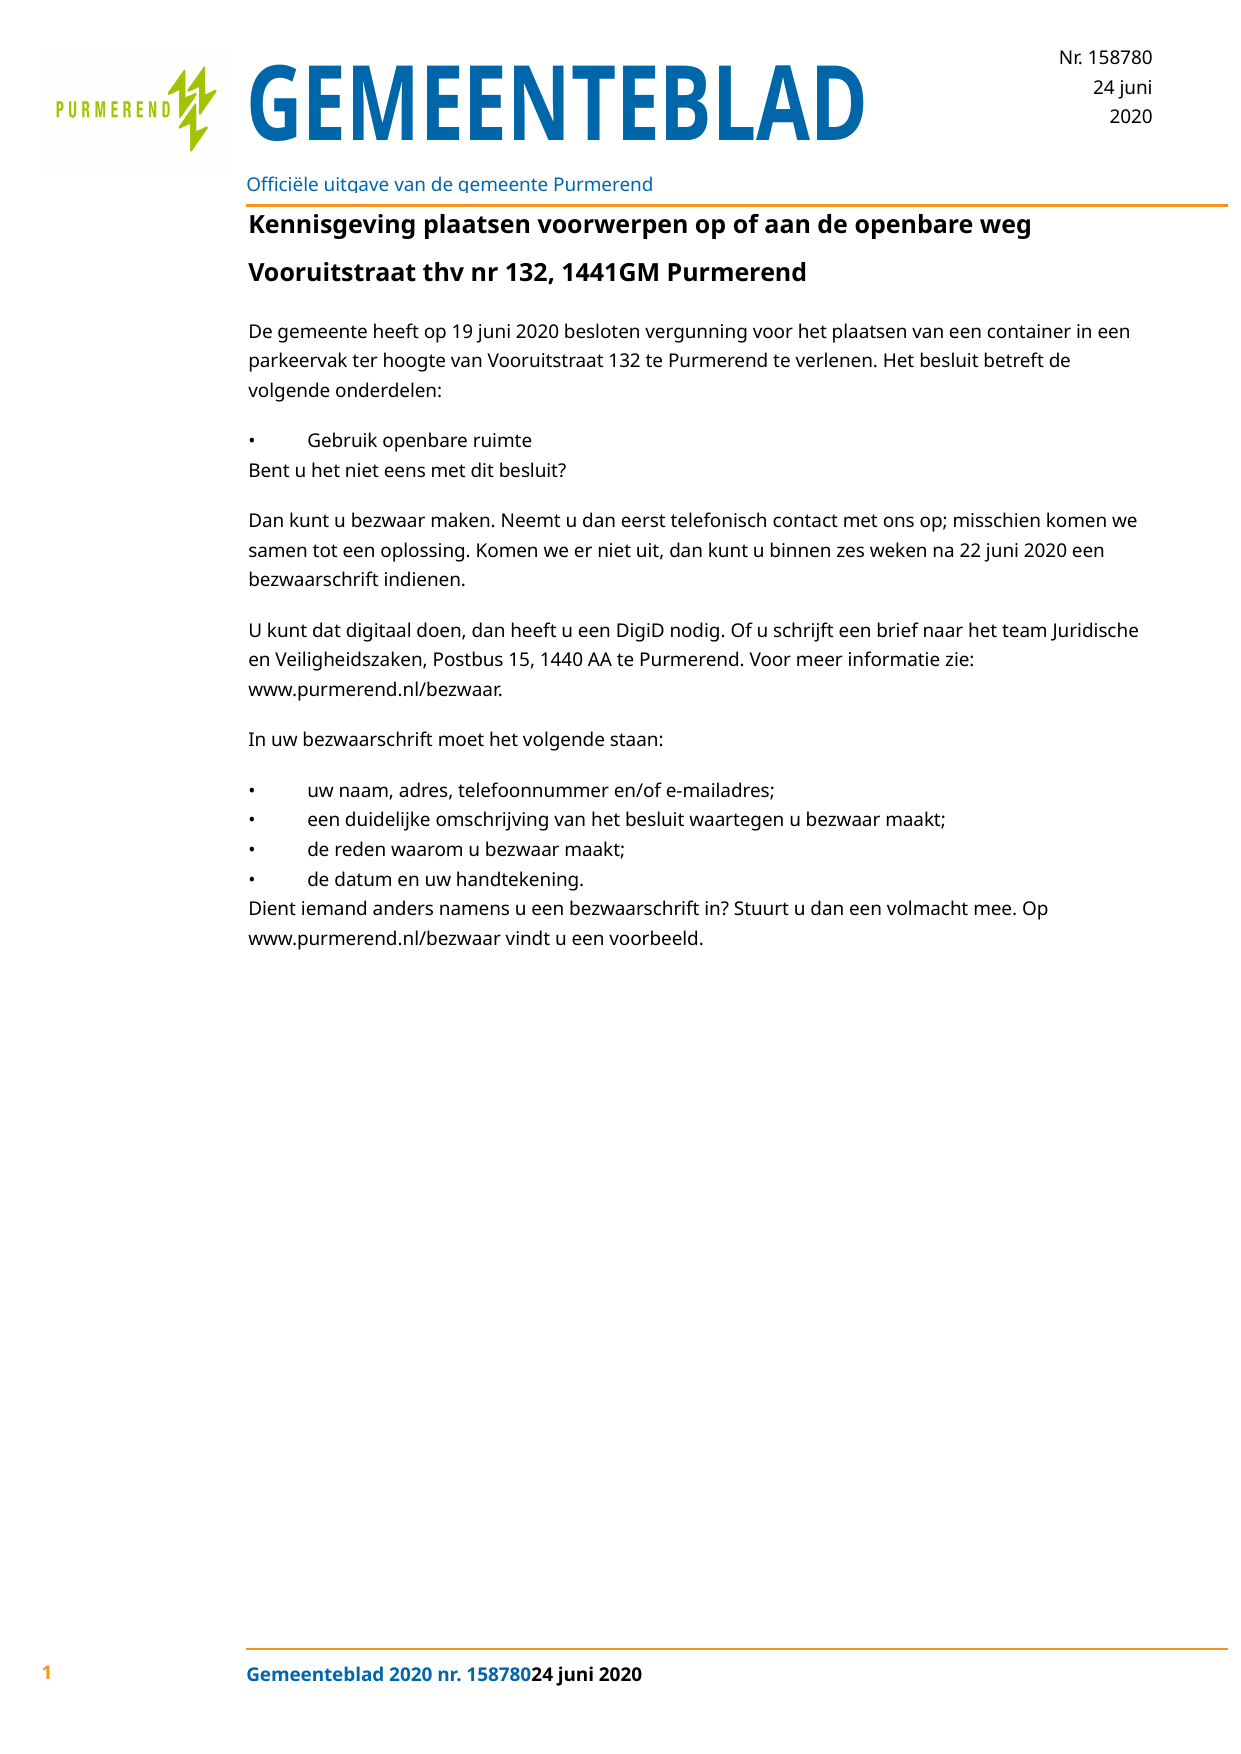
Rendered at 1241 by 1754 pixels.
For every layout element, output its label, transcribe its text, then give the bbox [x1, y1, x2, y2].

text Kennisgeving plaatsen voorwerpen op of aan de openbare weg Vooruitstraat thv nr 132, 1441GM Purmerend [248, 207, 1152, 288]
picture [41, 47, 231, 172]
list een duidelijke omschrijving van het besluit waartegen u bezwaar maakt; [248, 807, 1152, 832]
list uw naam, adres, telefoonnummer en/of e-mailadres; [248, 777, 1152, 803]
list de datum en uw handtekening. [248, 866, 1152, 892]
list Gebruik openbare ruimte [248, 427, 1152, 453]
text Dient iemand anders namens u een bezwaarschrift in? Stuurt u dan een volmacht mee. Op www.purmerend.nl/bezwaar vindt u een voorbeeld. [248, 895, 1152, 951]
text Dan kunt u bezwaar maken. Neemt u dan eerst telefonisch contact met ons op; misschien komen we samen tot een oplossing. Komen we er niet uit, dan kunt u binnen zes weken na 22 juni 2020 een bezwaarschrift indienen. [248, 507, 1152, 592]
text U kunt dat digitaal doen, dan heeft u een DigiD nodig. Of u schrijft een brief naar het team Juridische en Veiligheidszaken, Postbus 15, 1440 AA te Purmerend. Voor meer informatie zie: www.purmerend.nl/bezwaar. [248, 617, 1152, 702]
text In uw bezwaarschrift moet het volgende staan: [248, 727, 1152, 752]
text De gemeente heeft op 19 juni 2020 besloten vergunning voor het plaatsen van een container in een parkeervak ter hoogte van Vooruitstraat 132 te Purmerend te verlenen. Het besluit betreft de volgende onderdelen: [248, 318, 1152, 403]
list de reden waarom u bezwaar maakt; [248, 836, 1152, 862]
text Bent u het niet eens met dit besluit? [248, 457, 1152, 483]
